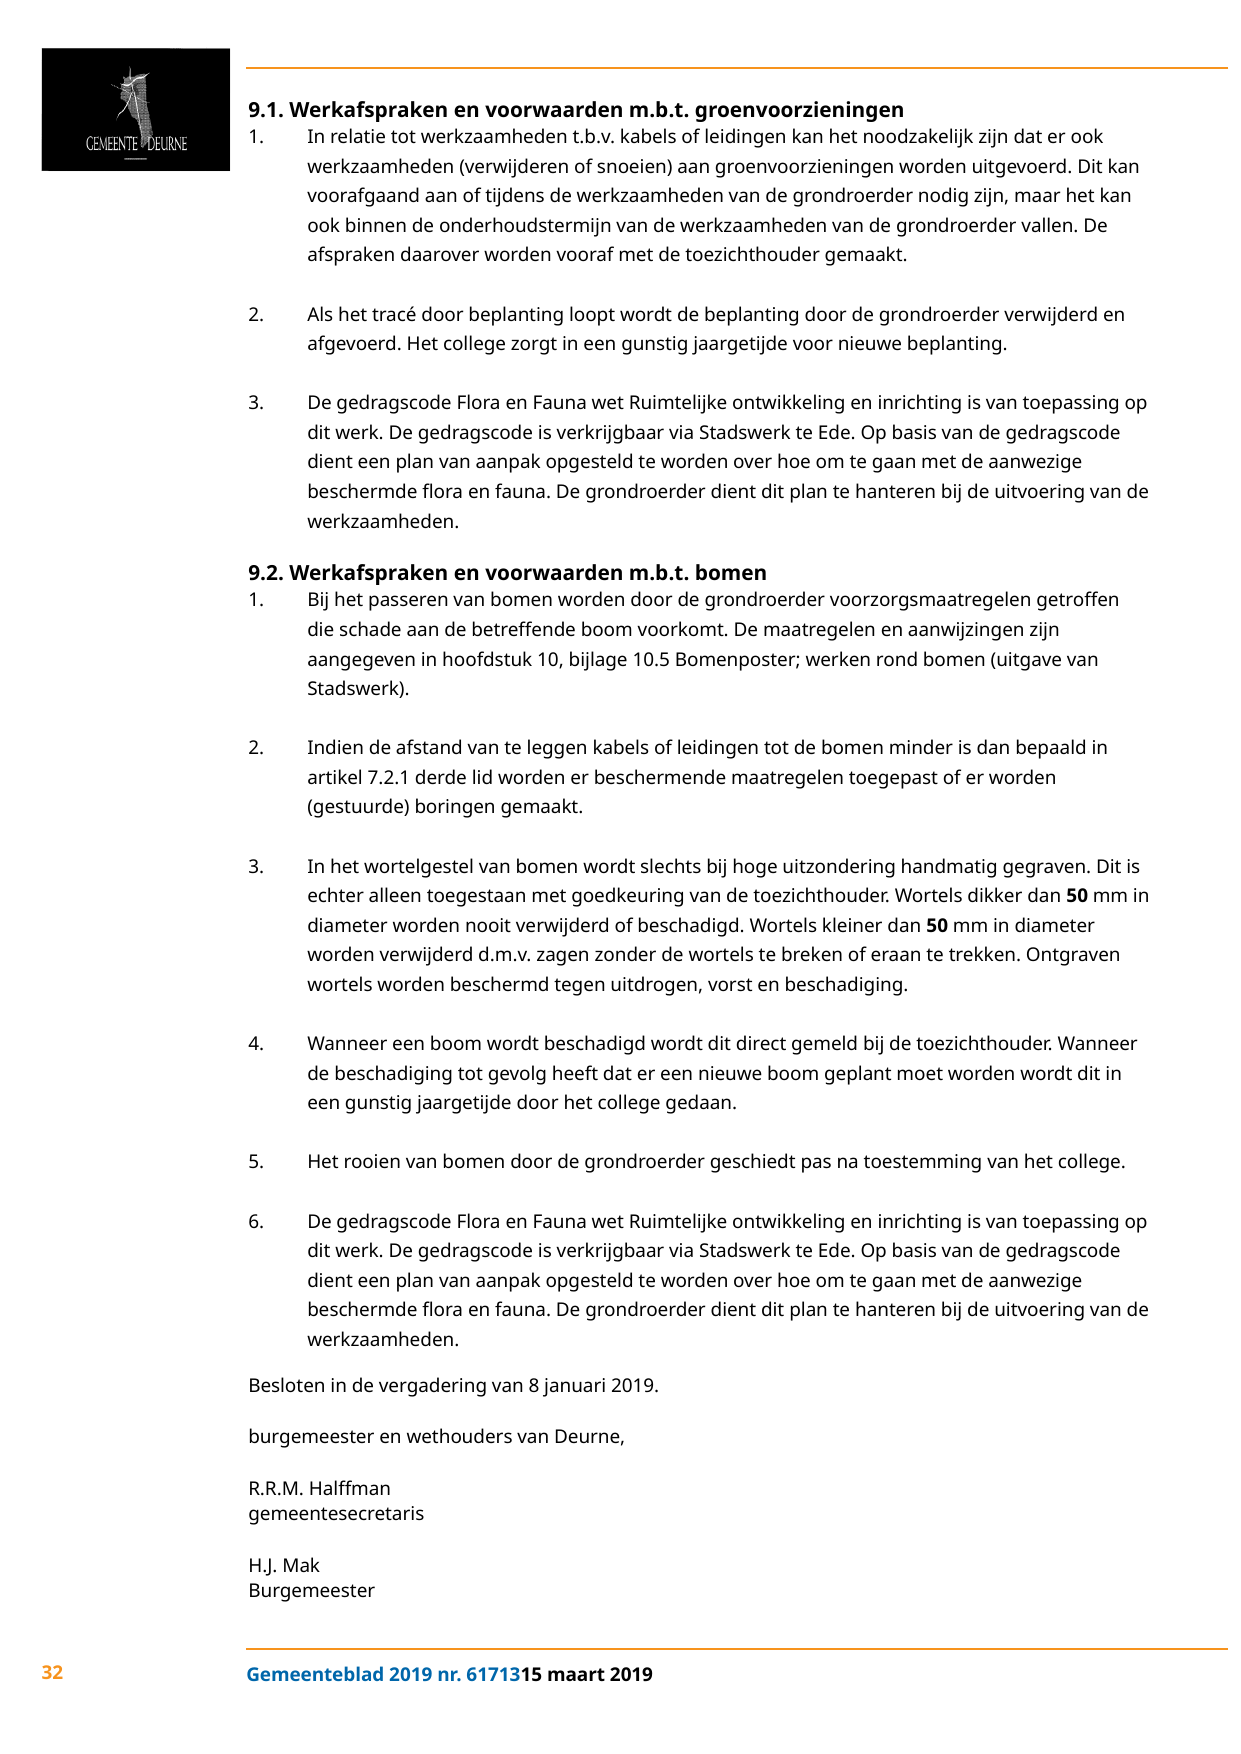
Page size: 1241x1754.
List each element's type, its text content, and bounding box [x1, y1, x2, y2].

list De gedragscode Flora en Fauna wet Ruimtelijke ontwikkeling en inrichting is van toepassing op dit werk. De gedragscode is verkrijgbaar via Stadswerk te Ede. Op basis van de gedragscode dient een plan van aanpak opgesteld te worden over hoe om te gaan met de aanwezige beschermde flora en fauna. De grondroerder dient dit plan te hanteren bij de uitvoering van de werkzaamheden. [248, 1208, 1152, 1352]
text R.R.M. Halffman [248, 1475, 1152, 1501]
list Het rooien van bomen door de grondroerder geschiedt pas na toestemming van het college. [248, 1149, 1152, 1174]
text H.J. Mak [248, 1552, 1152, 1578]
picture [41, 47, 231, 172]
text 9.1. Werkafspraken en voorwaarden m.b.t. groenvoorzieningen [248, 95, 1152, 123]
list De gedragscode Flora en Fauna wet Ruimtelijke ontwikkeling en inrichting is van toepassing op dit werk. De gedragscode is verkrijgbaar via Stadswerk te Ede. Op basis van de gedragscode dient een plan van aanpak opgesteld te worden over hoe om te gaan met de aanwezige beschermde flora en fauna. De grondroerder dient dit plan te hanteren bij de uitvoering van de werkzaamheden. [248, 389, 1152, 533]
text burgemeester en wethouders van Deurne, [248, 1423, 1152, 1449]
text 9.2. Werkafspraken en voorwaarden m.b.t. bomen [248, 558, 1152, 587]
list In het wortelgestel van bomen wordt slechts bij hoge uitzondering handmatig gegraven. Dit is echter alleen toegestaan met goedkeuring van de toezichthouder. Wortels dikker dan 50 mm in diameter worden nooit verwijderd of beschadigd. Wortels kleiner dan 50 mm in diameter worden verwijderd d.m.v. zagen zonder de wortels te breken of eraan te trekken. Ontgraven wortels worden beschermd tegen uitdrogen, vorst en beschadiging. [248, 853, 1152, 997]
list Wanneer een boom wordt beschadigd wordt dit direct gemeld bij de toezichthouder. Wanneer de beschadiging tot gevolg heeft dat er een nieuwe boom geplant moet worden wordt dit in een gunstig jaargetijde door het college gedaan. [248, 1030, 1152, 1115]
list Bij het passeren van bomen worden door de grondroerder voorzorgsmaatregelen getroffen die schade aan de betreffende boom voorkomt. De maatregelen en aanwijzingen zijn aangegeven in hoofdstuk 10, bijlage 10.5 Bomenposter; werken rond bomen (uitgave van Stadswerk). [248, 587, 1152, 701]
list Als het tracé door beplanting loopt wordt de beplanting door de grondroerder verwijderd en afgevoerd. Het college zorgt in een gunstig jaargetijde voor nieuwe beplanting. [248, 301, 1152, 356]
text Besloten in de vergadering van 8 januari 2019. [248, 1372, 1152, 1398]
text Burgemeester [248, 1578, 1152, 1603]
list Indien de afstand van te leggen kabels of leidingen tot de bomen minder is dan bepaald in artikel 7.2.1 derde lid worden er beschermende maatregelen toegepast of er worden (gestuurde) boringen gemaakt. [248, 734, 1152, 819]
list In relatie tot werkzaamheden t.b.v. kabels of leidingen kan het noodzakelijk zijn dat er ook werkzaamheden (verwijderen of snoeien) aan groenvoorzieningen worden uitgevoerd. Dit kan voorafgaand aan of tijdens de werkzaamheden van de grondroerder nodig zijn, maar het kan ook binnen de onderhoudstermijn van de werkzaamheden van de grondroerder vallen. De afspraken daarover worden vooraf met de toezichthouder gemaakt. [248, 123, 1152, 267]
text gemeentesecretaris [248, 1501, 1152, 1526]
